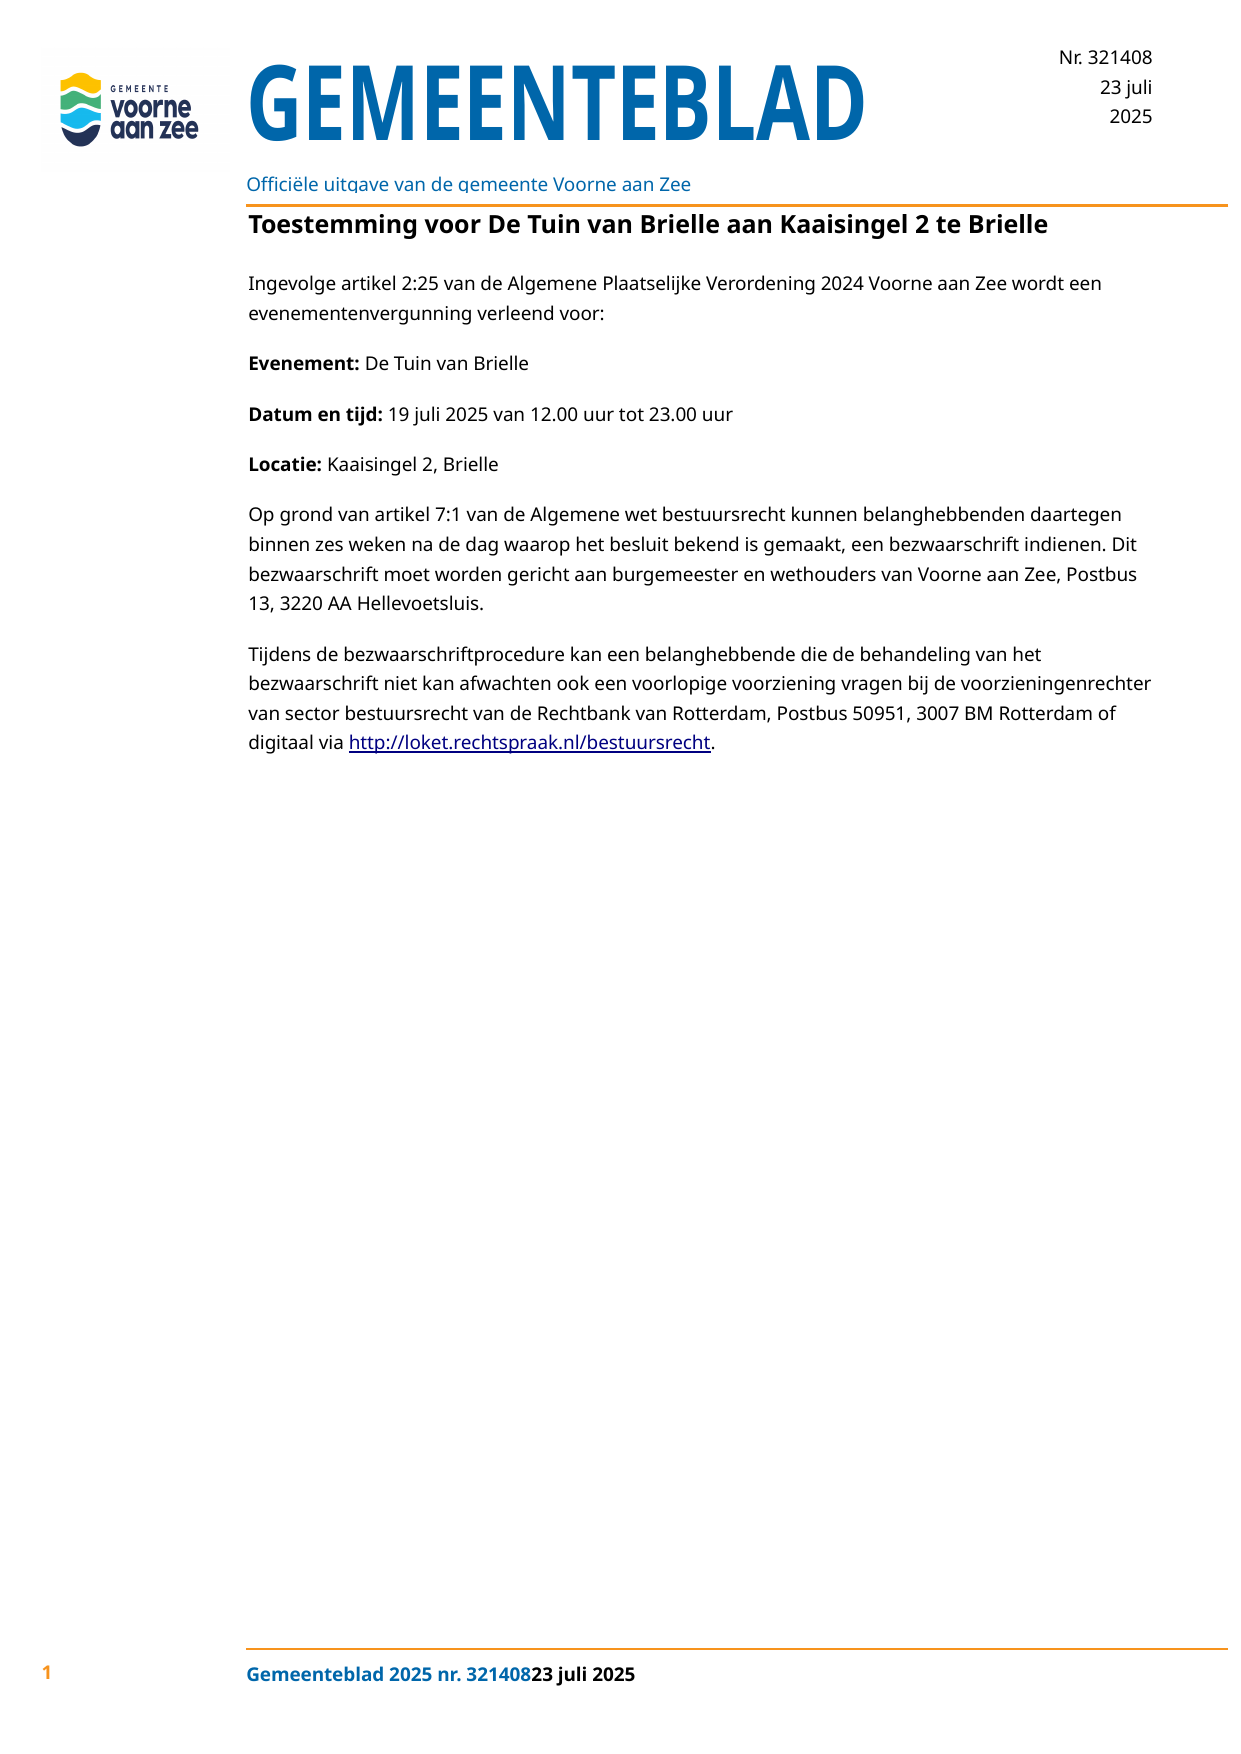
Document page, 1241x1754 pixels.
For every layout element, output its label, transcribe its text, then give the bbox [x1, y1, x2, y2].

text Tijdens de bezwaarschriftprocedure kan een belanghebbende die de behandeling van het bezwaarschrift niet kan afwachten ook een voorlopige voorziening vragen bij de voorzieningenrechter van sector bestuursrecht van de Rechtbank van Rotterdam, Postbus 50951, 3007 BM Rotterdam of digitaal via http://loket.rechtspraak.nl/bestuursrecht. [248, 641, 1152, 755]
text Op grond van artikel 7:1 van de Algemene wet bestuursrecht kunnen belanghebbenden daartegen binnen zes weken na de dag waarop het besluit bekend is gemaakt, een bezwaarschrift indienen. Dit bezwaarschrift moet worden gericht aan burgemeester en wethouders van Voorne aan Zee, Postbus 13, 3220 AA Hellevoetsluis. [248, 502, 1152, 616]
text Ingevolge artikel 2:25 van de Algemene Plaatselijke Verordening 2024 Voorne aan Zee wordt een evenementenvergunning verleend voor: [248, 270, 1152, 326]
text Evenement: De Tuin van Brielle [248, 350, 1152, 376]
picture [41, 47, 231, 172]
text Locatie: Kaaisingel 2, Brielle [248, 451, 1152, 477]
text Toestemming voor De Tuin van Brielle aan Kaaisingel 2 te Brielle [248, 207, 1152, 241]
text Datum en tijd: 19 juli 2025 van 12.00 uur tot 23.00 uur [248, 401, 1152, 426]
